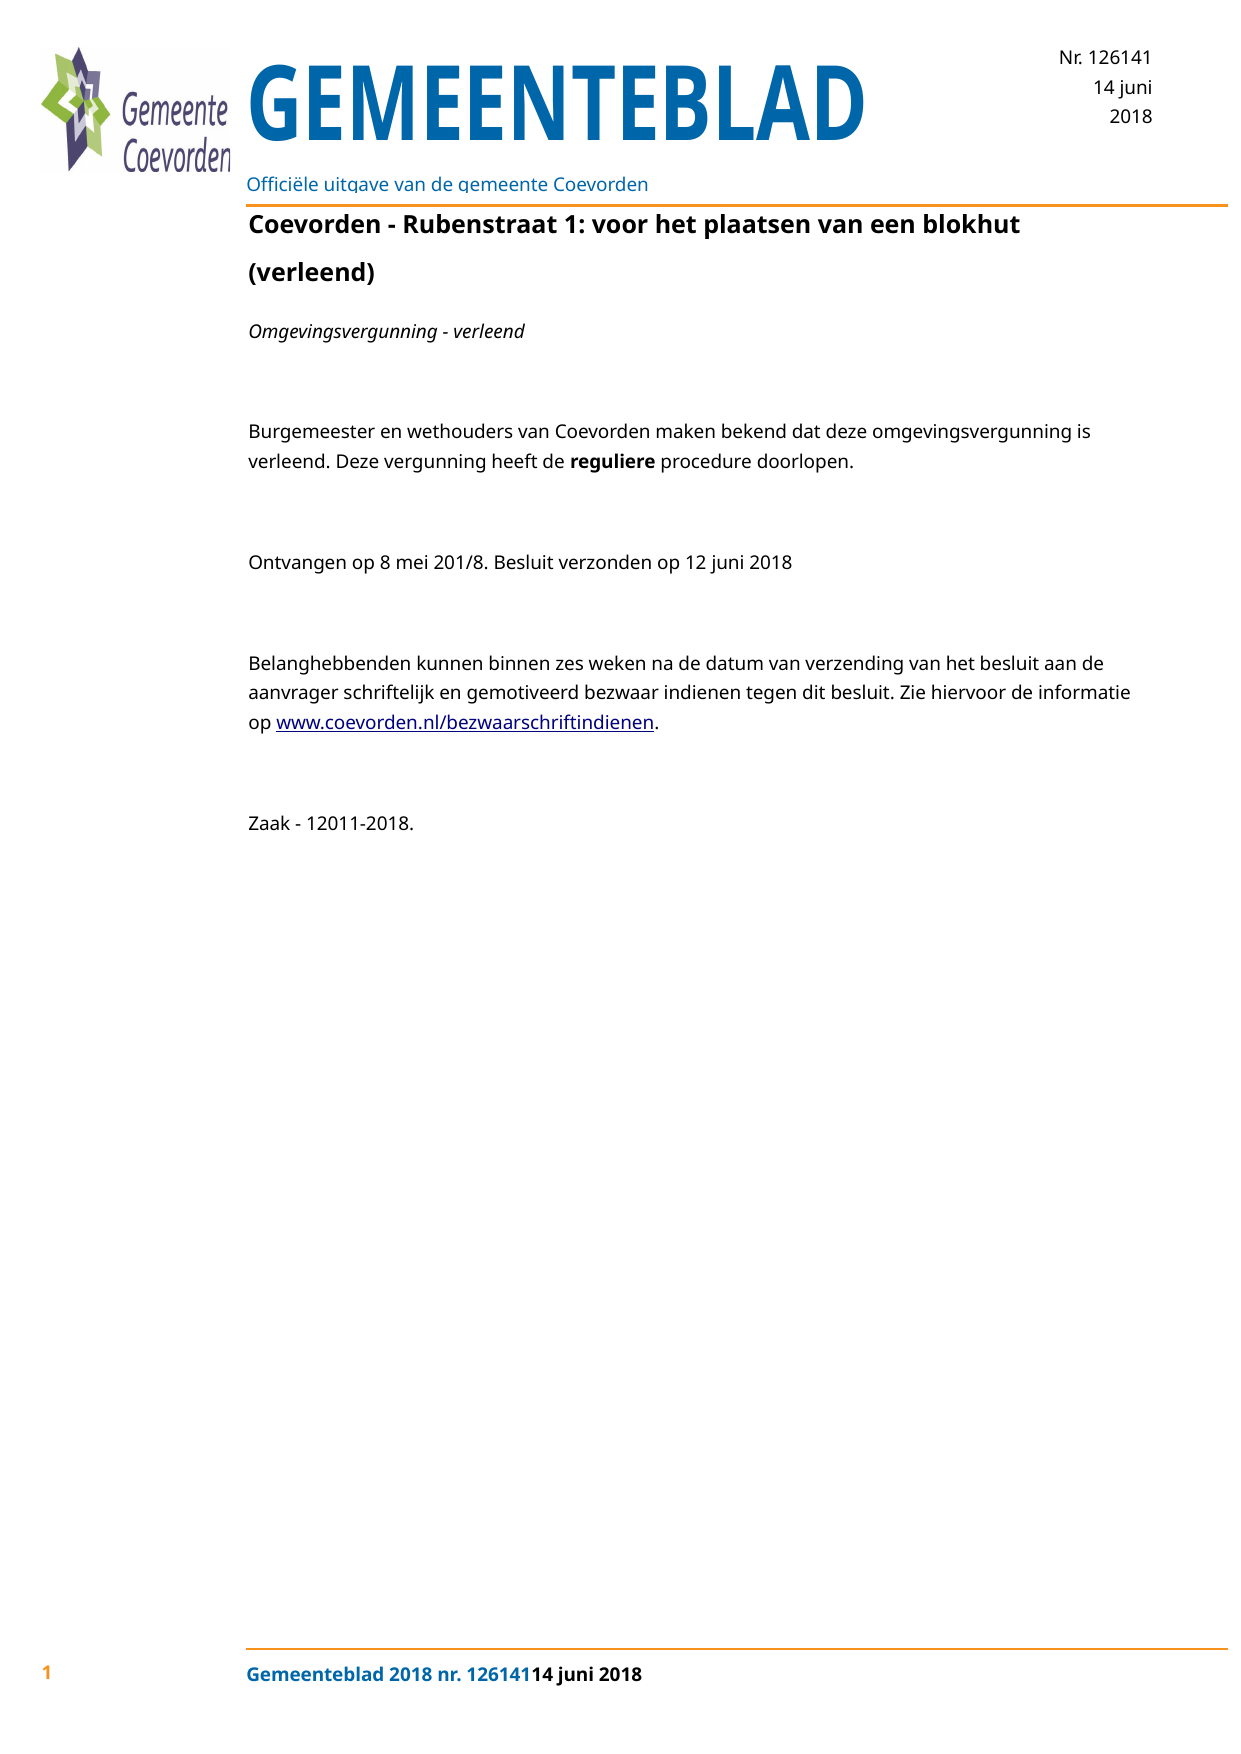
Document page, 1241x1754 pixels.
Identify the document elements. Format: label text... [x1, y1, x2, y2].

text Coevorden - Rubenstraat 1: voor het plaatsen van een blokhut (verleend) [248, 207, 1152, 288]
text Ontvangen op 8 mei 201/8. Besluit verzonden op 12 juni 2018 [248, 549, 1152, 575]
text Belanghebbenden kunnen binnen zes weken na de datum van verzending van het besluit aan de aanvrager schriftelijk en gemotiveerd bezwaar indienen tegen dit besluit. Zie hiervoor de informatie op www.coevorden.nl/bezwaarschriftindienen. [248, 650, 1152, 735]
text Burgemeester en wethouders van Coevorden maken bekend dat deze omgevingsvergunning is verleend. Deze vergunning heeft de reguliere procedure doorlopen. [248, 419, 1152, 474]
picture [41, 47, 231, 172]
text Omgevingsvergunning - verleend [248, 318, 1152, 344]
text Zaak - 12011-2018. [248, 810, 1152, 836]
